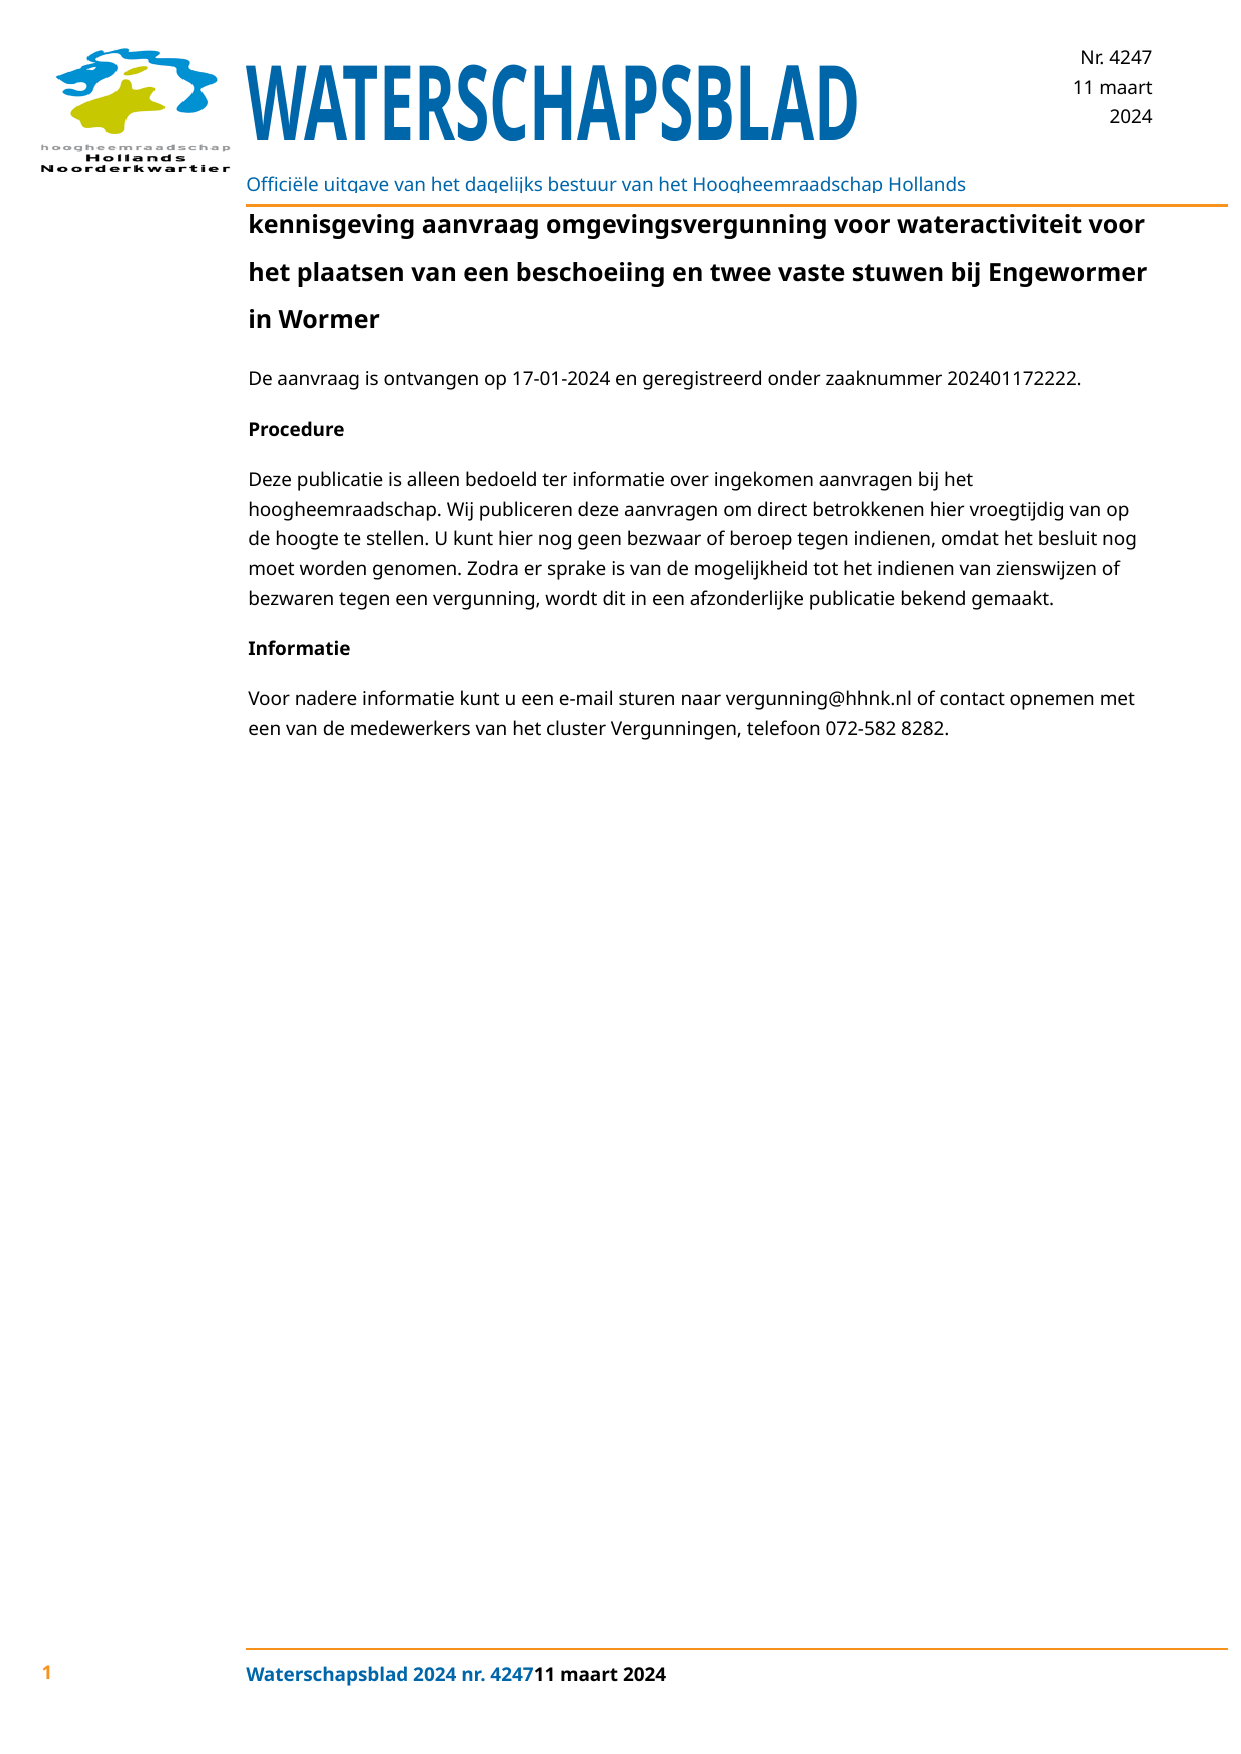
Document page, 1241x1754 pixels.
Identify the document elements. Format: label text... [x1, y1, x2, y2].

text Voor nadere informatie kunt u een e-mail sturen naar vergunning@hhnk.nl of contact opnemen met een van de medewerkers van het cluster Vergunningen, telefoon 072-582 8282. [248, 686, 1152, 741]
text Deze publicatie is alleen bedoeld ter informatie over ingekomen aanvragen bij het hoogheemraadschap. Wij publiceren deze aanvragen om direct betrokkenen hier vroegtijdig van op de hoogte te stellen. U kunt hier nog geen bezwaar of beroep tegen indienen, omdat het besluit nog moet worden genomen. Zodra er sprake is van de mogelijkheid tot het indienen van zienswijzen of bezwaren tegen een vergunning, wordt dit in een afzonderlijke publicatie bekend gemaakt. [248, 466, 1152, 610]
text kennisgeving aanvraag omgevingsvergunning voor wateractiviteit voor het plaatsen van een beschoeiing en twee vaste stuwen bij Engewormer in Wormer [248, 207, 1152, 336]
text Informatie [248, 635, 1152, 661]
picture [41, 47, 231, 172]
text Procedure [248, 416, 1152, 442]
text De aanvraag is ontvangen op 17-01-2024 en geregistreerd onder zaaknummer 202401172222. [248, 366, 1152, 391]
